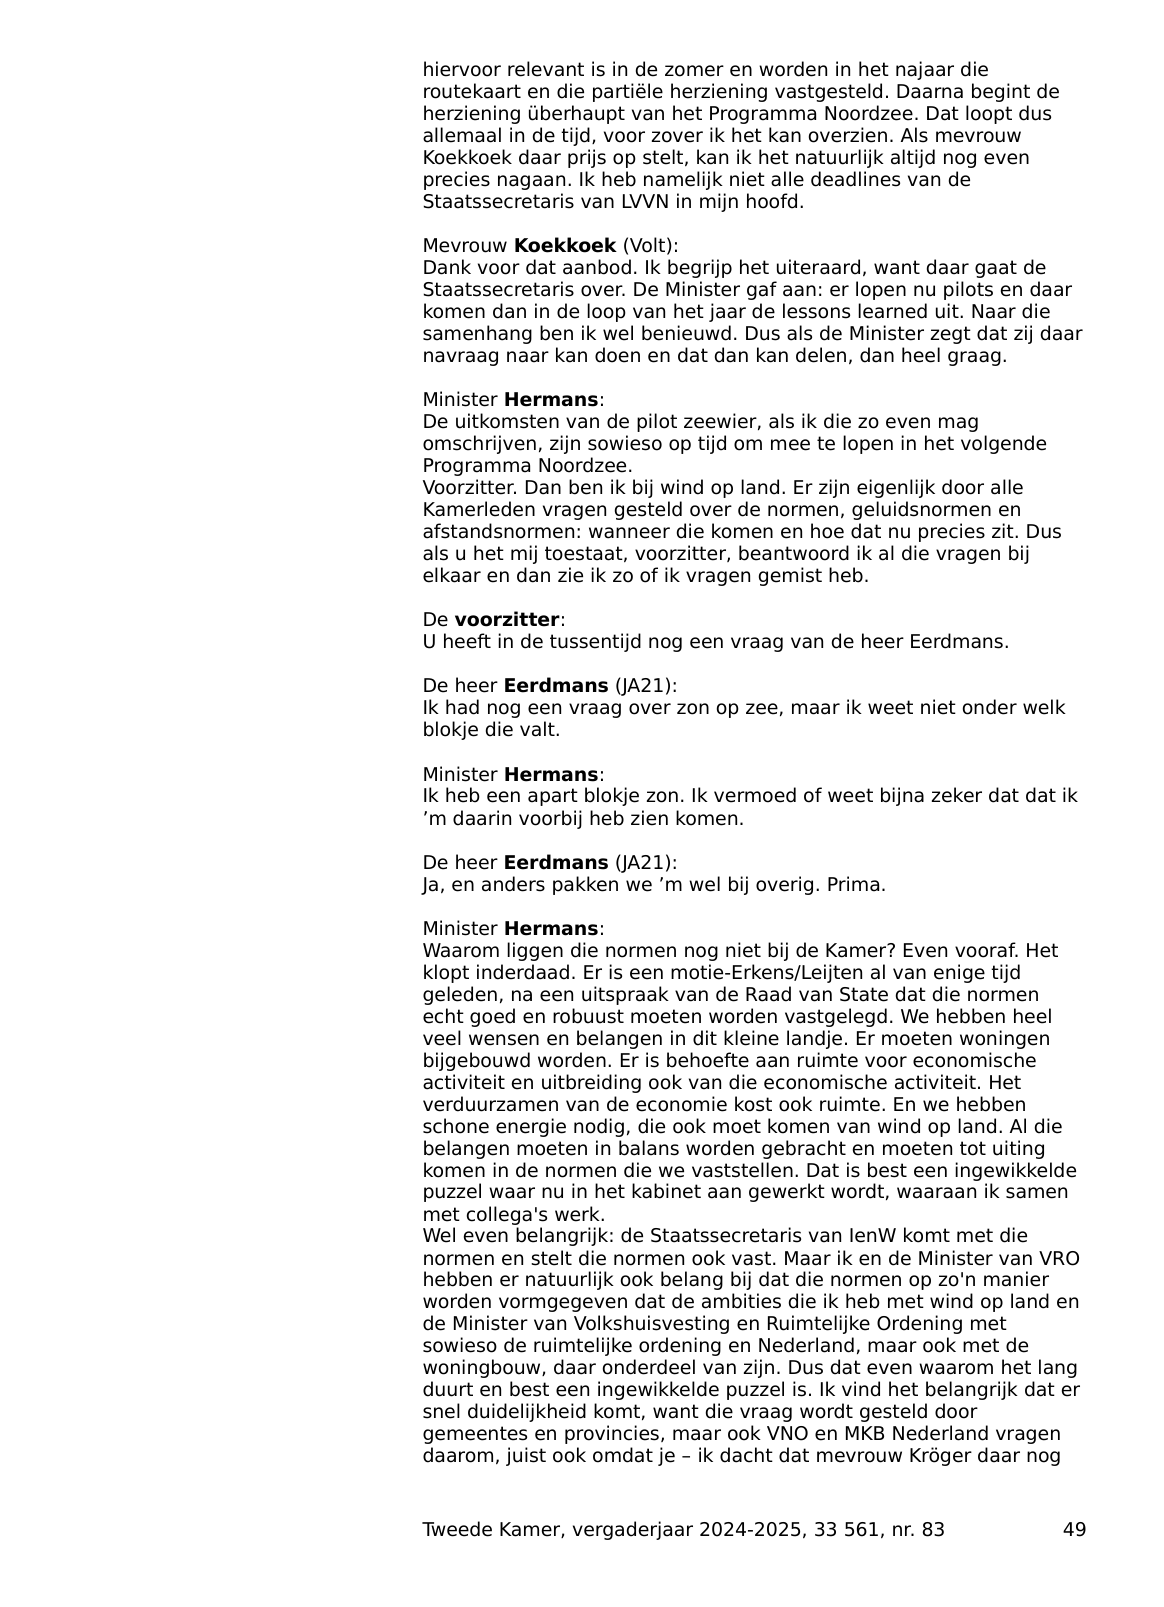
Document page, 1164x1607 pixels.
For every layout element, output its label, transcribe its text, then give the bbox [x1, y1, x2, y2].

text Minister Hermans: [422, 918, 1087, 940]
text De uitkomsten van de pilot zeewier, als ik die zo even mag omschrijven, zijn sowieso op tijd om mee te lopen in het volgende Programma Noordzee. [422, 411, 1087, 477]
text De heer Eerdmans (JA21): [422, 852, 1087, 873]
text Wel even belangrijk: de Staatssecretaris van IenW komt met die normen en stelt die normen ook vast. Maar ik en de Minister van VRO hebben er natuurlijk ook belang bij dat die normen op zo'n manier worden vormgegeven dat de ambities die ik heb met wind op land en de Minister van Volkshuisvesting en Ruimtelijke Ordening met sowieso de ruimtelijke ordening en Nederland, maar ook met de woningbouw, daar onderdeel van zijn. Dus dat even waarom het lang duurt en best een ingewikkelde puzzel is. Ik vind het belangrijk dat er snel duidelijkheid komt, want die vraag wordt gesteld door gemeentes en provincies, maar ook VNO en MKB Nederland vragen daarom, juist ook omdat je – ik dacht dat mevrouw Kröger daar nog [422, 1225, 1087, 1467]
text Dank voor dat aanbod. Ik begrijp het uiteraard, want daar gaat de Staatssecretaris over. De Minister gaf aan: er lopen nu pilots en daar komen dan in de loop van het jaar de lessons learned uit. Naar die samenhang ben ik wel benieuwd. Dus als de Minister zegt dat zij daar navraag naar kan doen en dat dan kan delen, dan heel graag. [422, 257, 1087, 367]
text Ja, en anders pakken we ’m wel bij overig. Prima. [422, 873, 1087, 896]
text De voorzitter: [422, 609, 1087, 631]
text Minister Hermans: [422, 389, 1087, 411]
text Mevrouw Koekkoek (Volt): [422, 235, 1087, 257]
text U heeft in de tussentijd nog een vraag van de heer Eerdmans. [422, 631, 1087, 653]
text De heer Eerdmans (JA21): [422, 675, 1087, 697]
text Voorzitter. Dan ben ik bij wind op land. Er zijn eigenlijk door alle Kamerleden vragen gesteld over de normen, geluidsnormen en afstandsnormen: wanneer die komen en hoe dat nu precies zit. Dus als u het mij toestaat, voorzitter, beantwoord ik al die vragen bij elkaar en dan zie ik zo of ik vragen gemist heb. [422, 477, 1087, 587]
text Waarom liggen die normen nog niet bij de Kamer? Even vooraf. Het klopt inderdaad. Er is een motie-Erkens/Leijten al van enige tijd geleden, na een uitspraak van de Raad van State dat die normen echt goed en robuust moeten worden vastgelegd. We hebben heel veel wensen en belangen in dit kleine landje. Er moeten woningen bijgebouwd worden. Er is behoefte aan ruimte voor economische activiteit en uitbreiding ook van die economische activiteit. Het verduurzamen van de economie kost ook ruimte. En we hebben schone energie nodig, die ook moet komen van wind op land. Al die belangen moeten in balans worden gebracht en moeten tot uiting komen in de normen die we vaststellen. Dat is best een ingewikkelde puzzel waar nu in het kabinet aan gewerkt wordt, waaraan ik samen met collega's werk. [422, 940, 1087, 1225]
text hiervoor relevant is in de zomer en worden in het najaar die routekaart en die partiële herziening vastgesteld. Daarna begint de herziening überhaupt van het Programma Noordzee. Dat loopt dus allemaal in de tijd, voor zover ik het kan overzien. Als mevrouw Koekkoek daar prijs op stelt, kan ik het natuurlijk altijd nog even precies nagaan. Ik heb namelijk niet alle deadlines van de Staatssecretaris van LVVN in mijn hoofd. [422, 59, 1087, 213]
text Ik heb een apart blokje zon. Ik vermoed of weet bijna zeker dat dat ik ’m daarin voorbij heb zien komen. [422, 785, 1087, 829]
text Minister Hermans: [422, 763, 1087, 785]
text Ik had nog een vraag over zon op zee, maar ik weet niet onder welk blokje die valt. [422, 697, 1087, 741]
